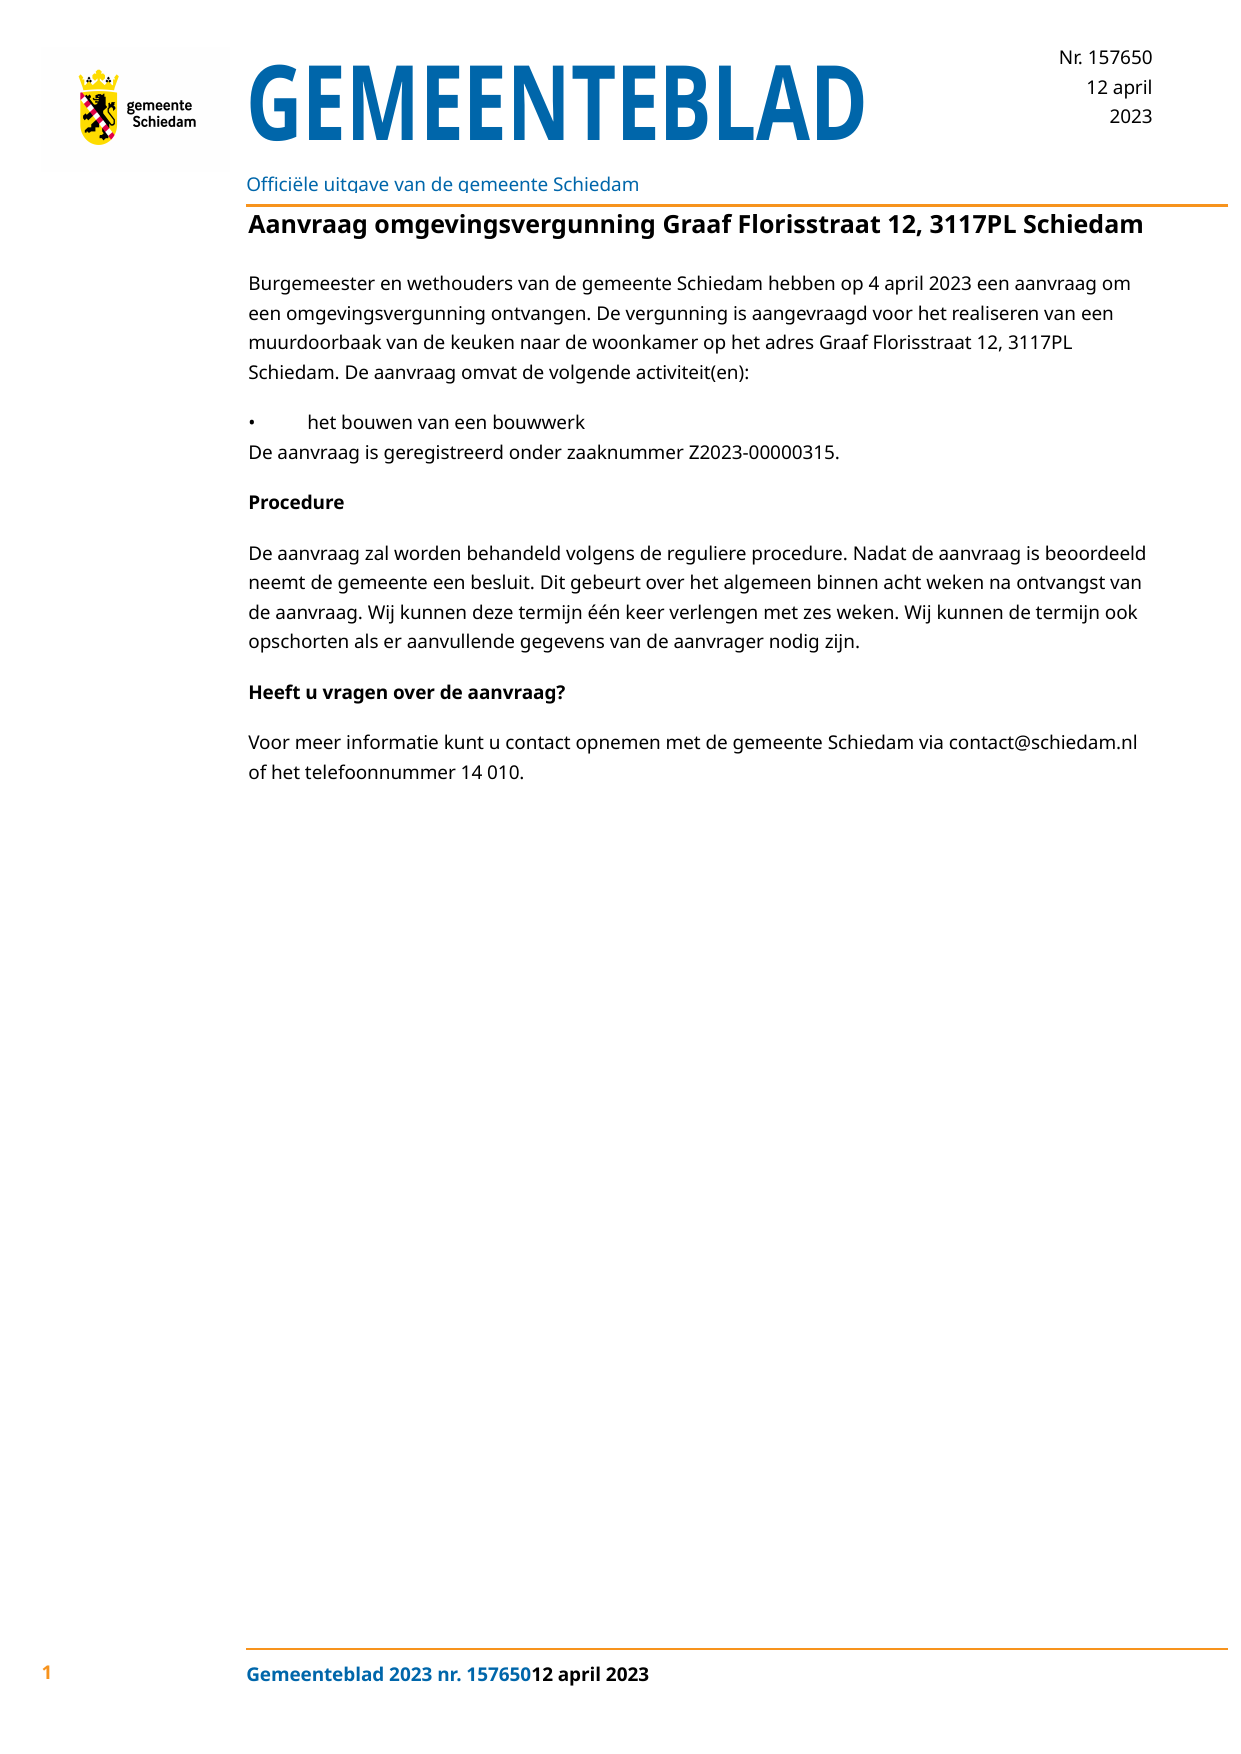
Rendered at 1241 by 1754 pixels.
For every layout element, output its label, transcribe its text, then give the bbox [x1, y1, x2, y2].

text De aanvraag is geregistreerd onder zaaknummer Z2023-00000315. [248, 439, 1152, 465]
picture [41, 47, 231, 172]
text Procedure [248, 489, 1152, 515]
text Voor meer informatie kunt u contact opnemen met de gemeente Schiedam via contact@schiedam.nl of het telefoonnummer 14 010. [248, 729, 1152, 785]
text Burgemeester en wethouders van de gemeente Schiedam hebben op 4 april 2023 een aanvraag om een omgevingsvergunning ontvangen. De vergunning is aangevraagd voor het realiseren van een muurdoorbaak van de keuken naar de woonkamer op het adres Graaf Florisstraat 12, 3117PL Schiedam. De aanvraag omvat de volgende activiteit(en): [248, 270, 1152, 385]
text Aanvraag omgevingsvergunning Graaf Florisstraat 12, 3117PL Schiedam [248, 207, 1152, 241]
list het bouwen van een bouwwerk [248, 409, 1152, 435]
text De aanvraag zal worden behandeld volgens de reguliere procedure. Nadat de aanvraag is beoordeeld neemt de gemeente een besluit. Dit gebeurt over het algemeen binnen acht weken na ontvangst van de aanvraag. Wij kunnen deze termijn één keer verlengen met zes weken. Wij kunnen de termijn ook opschorten als er aanvullende gegevens van de aanvrager nodig zijn. [248, 540, 1152, 654]
text Heeft u vragen over de aanvraag? [248, 679, 1152, 705]
